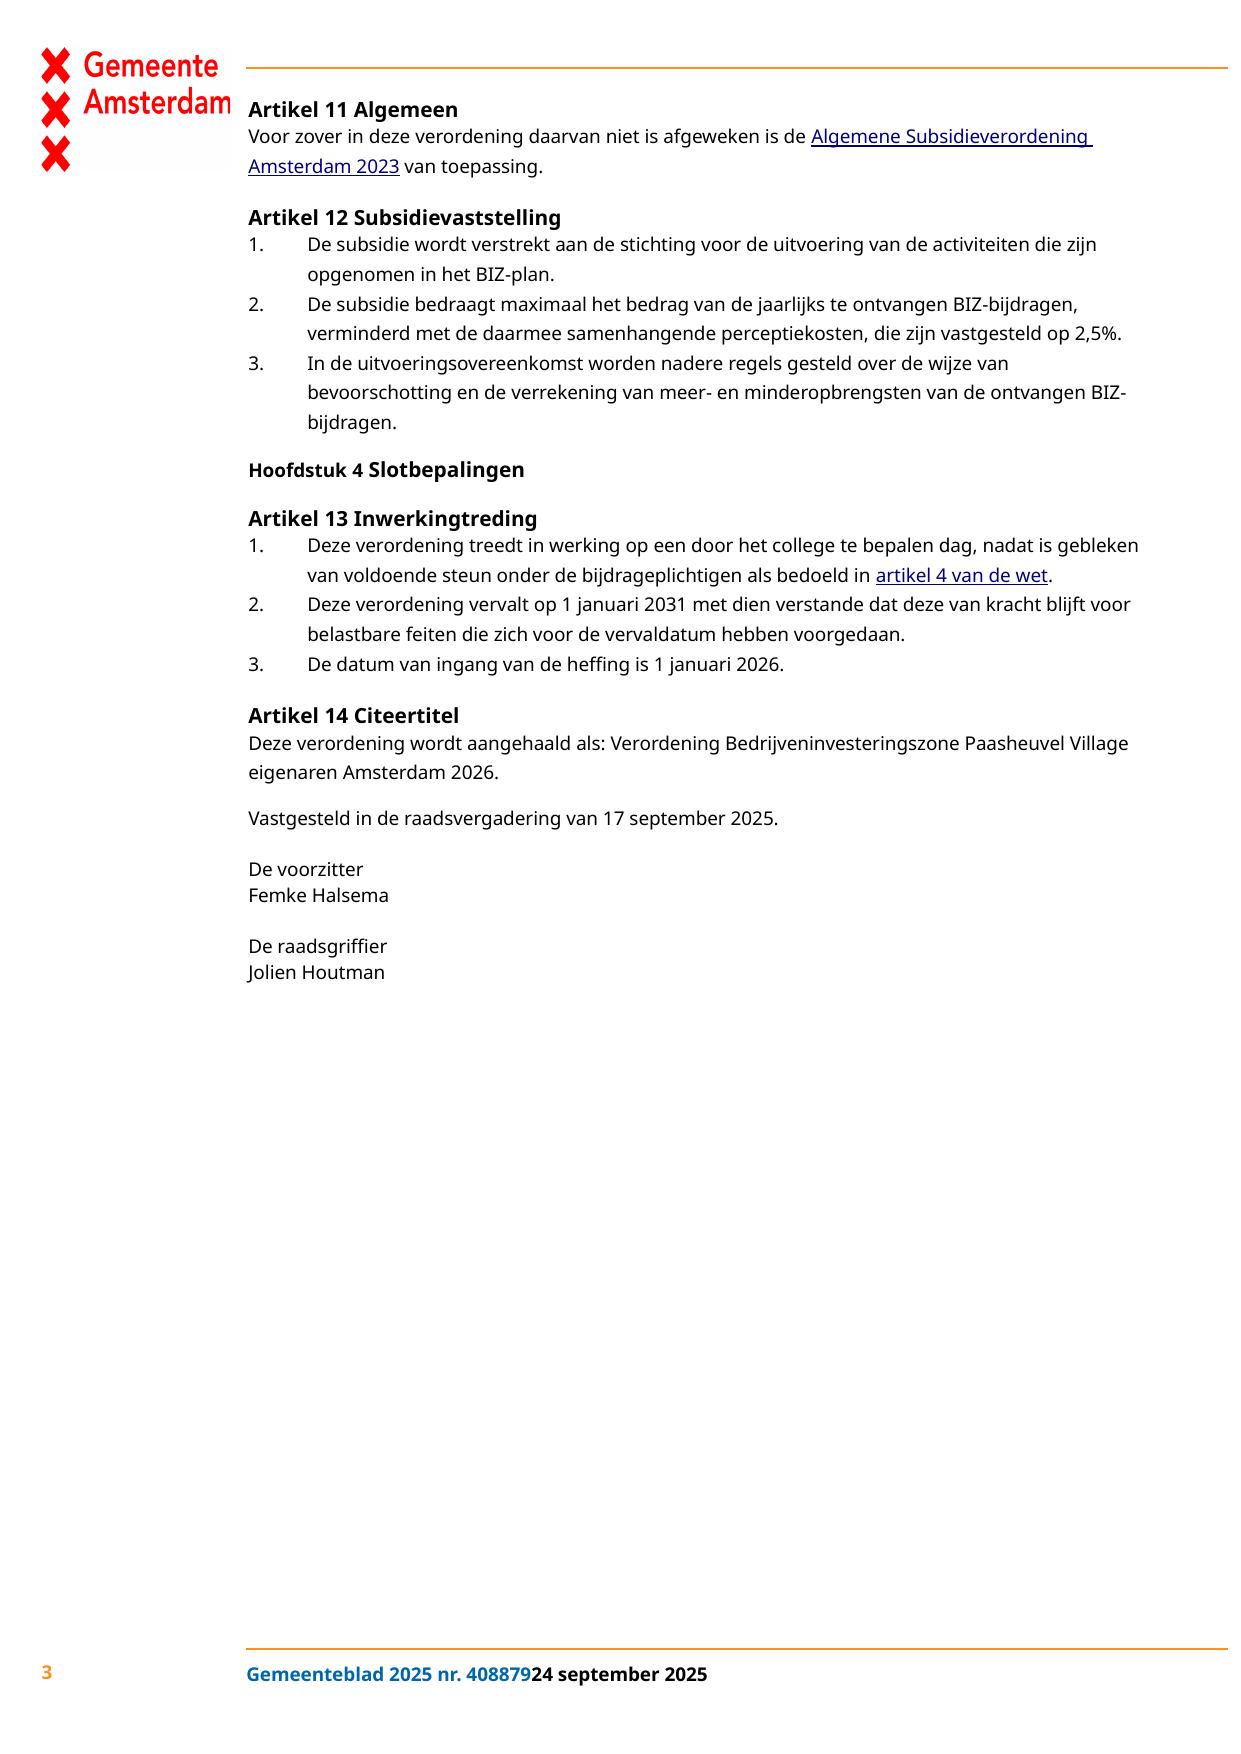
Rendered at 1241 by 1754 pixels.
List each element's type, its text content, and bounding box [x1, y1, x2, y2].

text Jolien Houtman [248, 959, 1152, 985]
text Artikel 14 Citeertitel [248, 701, 1152, 730]
list Deze verordening treedt in werking op een door het college te bepalen dag, nadat is gebleken van voldoende steun onder de bijdrageplichtigen als bedoeld in artikel 4 van de wet. [248, 532, 1152, 588]
list De datum van ingang van de heffing is 1 januari 2026. [248, 651, 1152, 677]
text Artikel 11 Algemeen [248, 95, 1152, 123]
text De raadsgriffier [248, 933, 1152, 959]
list De subsidie bedraagt maximaal het bedrag van de jaarlijks te ontvangen BIZ-bijdragen, verminderd met de daarmee samenhangende perceptiekosten, die zijn vastgesteld op 2,5%. [248, 291, 1152, 346]
text Deze verordening wordt aangehaald als: Verordening Bedrijveninvesteringszone Paasheuvel Village eigenaren Amsterdam 2026. [248, 730, 1152, 785]
text Vastgesteld in de raadsvergadering van 17 september 2025. [248, 805, 1152, 831]
list In de uitvoeringsovereenkomst worden nadere regels gesteld over de wijze van bevoorschotting en de verrekening van meer- en minderopbrengsten van de ontvangen BIZ-bijdragen. [248, 350, 1152, 435]
text De voorzitter [248, 856, 1152, 882]
text Voor zover in deze verordening daarvan niet is afgeweken is de Algemene Subsidieverordening Amsterdam 2023 van toepassing. [248, 123, 1152, 178]
picture [41, 47, 231, 172]
text Artikel 13 Inwerkingtreding [248, 504, 1152, 532]
text Femke Halsema [248, 882, 1152, 908]
text Artikel 12 Subsidievaststelling [248, 203, 1152, 232]
text Hoofdstuk 4 Slotbepalingen [248, 455, 1152, 483]
list Deze verordening vervalt op 1 januari 2031 met dien verstande dat deze van kracht blijft voor belastbare feiten die zich voor de vervaldatum hebben voorgedaan. [248, 592, 1152, 647]
list De subsidie wordt verstrekt aan de stichting voor de uitvoering van de activiteiten die zijn opgenomen in het BIZ-plan. [248, 232, 1152, 287]
